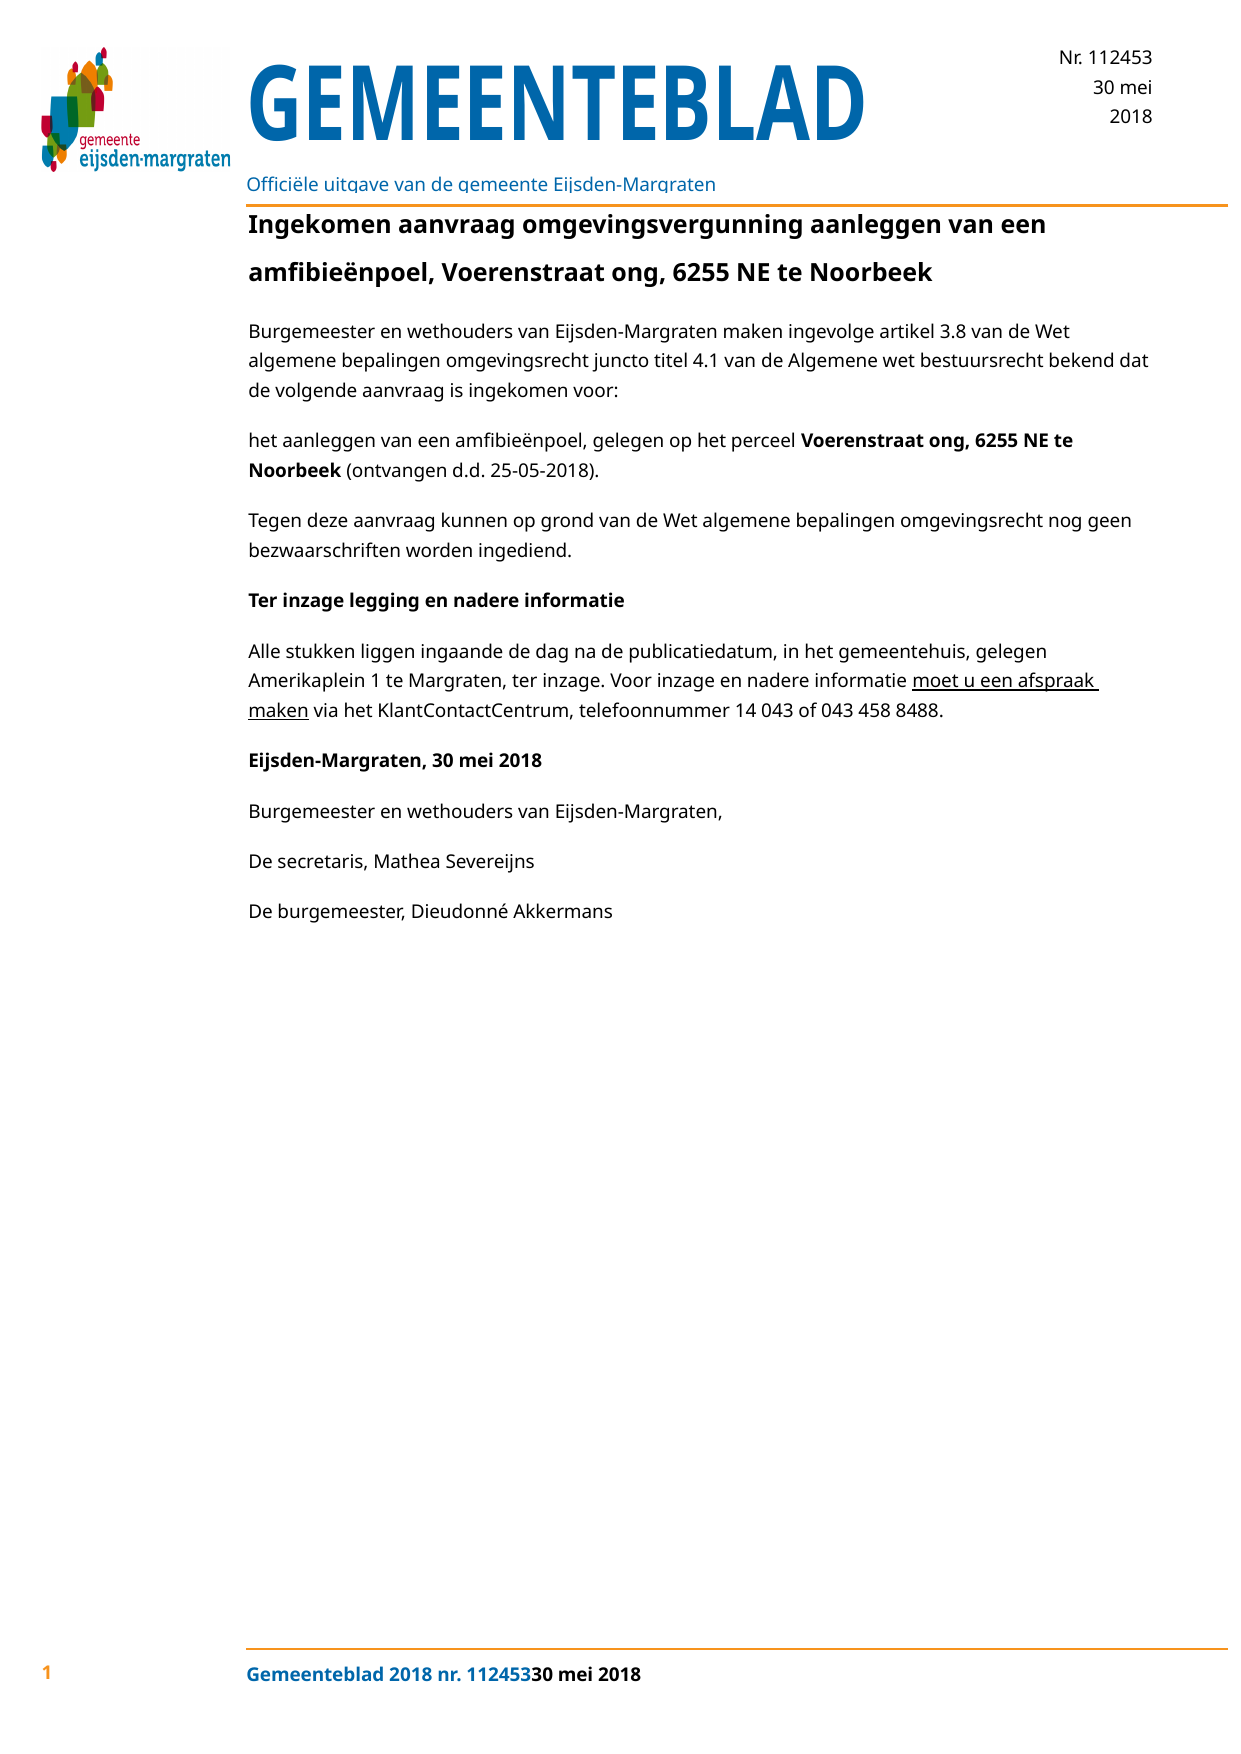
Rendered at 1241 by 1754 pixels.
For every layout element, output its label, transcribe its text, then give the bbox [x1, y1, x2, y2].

text Ingekomen aanvraag omgevingsvergunning aanleggen van een amfibieënpoel, Voerenstraat ong, 6255 NE te Noorbeek [248, 207, 1152, 288]
text De secretaris, Mathea Severeijns [248, 848, 1152, 874]
text Burgemeester en wethouders van Eijsden-Margraten maken ingevolge artikel 3.8 van de Wet algemene bepalingen omgevingsrecht juncto titel 4.1 van de Algemene wet bestuursrecht bekend dat de volgende aanvraag is ingekomen voor: [248, 318, 1152, 403]
text Eijsden-Margraten, 30 mei 2018 [248, 747, 1152, 773]
text Tegen deze aanvraag kunnen op grond van de Wet algemene bepalingen omgevingsrecht nog geen bezwaarschriften worden ingediend. [248, 507, 1152, 563]
text De burgemeester, Dieudonné Akkermans [248, 899, 1152, 924]
text Burgemeester en wethouders van Eijsden-Margraten, [248, 798, 1152, 824]
text Alle stukken liggen ingaande de dag na de publicatiedatum, in het gemeentehuis, gelegen Amerikaplein 1 te Margraten, ter inzage. Voor inzage en nadere informatie moet u een afspraak maken via het KlantContactCentrum, telefoonnummer 14 043 of 043 458 8488. [248, 638, 1152, 723]
picture [41, 47, 231, 172]
text Ter inzage legging en nadere informatie [248, 587, 1152, 613]
text het aanleggen van een amfibieënpoel, gelegen op het perceel Voerenstraat ong, 6255 NE te Noorbeek (ontvangen d.d. 25-05-2018). [248, 427, 1152, 483]
